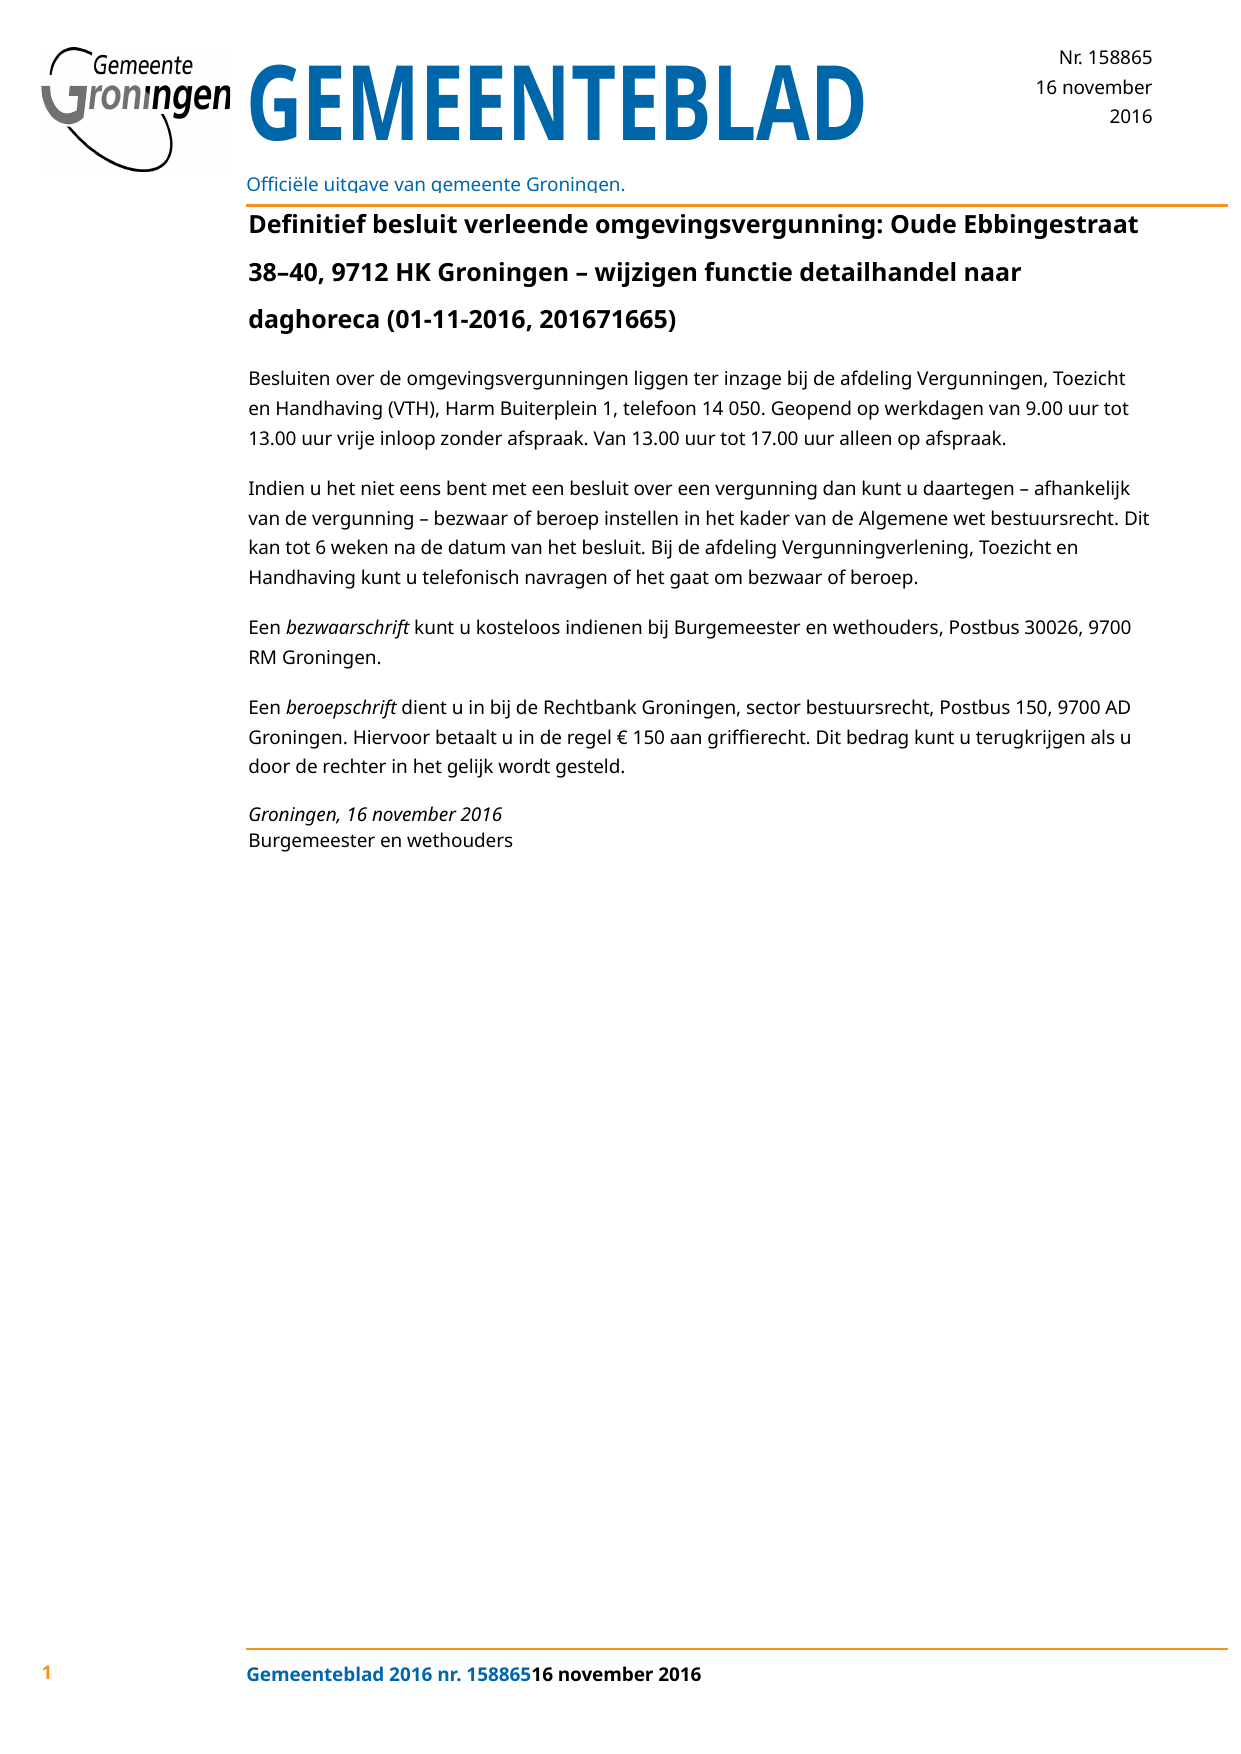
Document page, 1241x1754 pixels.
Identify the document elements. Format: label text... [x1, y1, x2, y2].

text Een beroepschrift dient u in bij de Rechtbank Groningen, sector bestuursrecht, Postbus 150, 9700 AD Groningen. Hiervoor betaalt u in de regel € 150 aan griffierecht. Dit bedrag kunt u terugkrijgen als u door de rechter in het gelijk wordt gesteld. [248, 694, 1152, 779]
picture [41, 47, 231, 172]
text Burgemeester en wethouders [248, 827, 1152, 853]
text Definitief besluit verleende omgevingsvergunning: Oude Ebbingestraat 38–40, 9712 HK Groningen – wijzigen functie detailhandel naar daghoreca (01-11-2016, 201671665) [248, 207, 1152, 336]
text Een bezwaarschrift kunt u kosteloos indienen bij Burgemeester en wethouders, Postbus 30026, 9700 RM Groningen. [248, 614, 1152, 669]
text Groningen, 16 november 2016 [248, 801, 1152, 827]
text Indien u het niet eens bent met een besluit over een vergunning dan kunt u daartegen – afhankelijk van de vergunning – bezwaar of beroep instellen in het kader van de Algemene wet bestuursrecht. Dit kan tot 6 weken na de datum van het besluit. Bij de afdeling Vergunningverlening, Toezicht en Handhaving kunt u telefonisch navragen of het gaat om bezwaar of beroep. [248, 475, 1152, 589]
text Besluiten over de omgevingsvergunningen liggen ter inzage bij de afdeling Vergunningen, Toezicht en Handhaving (VTH), Harm Buiterplein 1, telefoon 14 050. Geopend op werkdagen van 9.00 uur tot 13.00 uur vrije inloop zonder afspraak. Van 13.00 uur tot 17.00 uur alleen op afspraak. [248, 366, 1152, 450]
